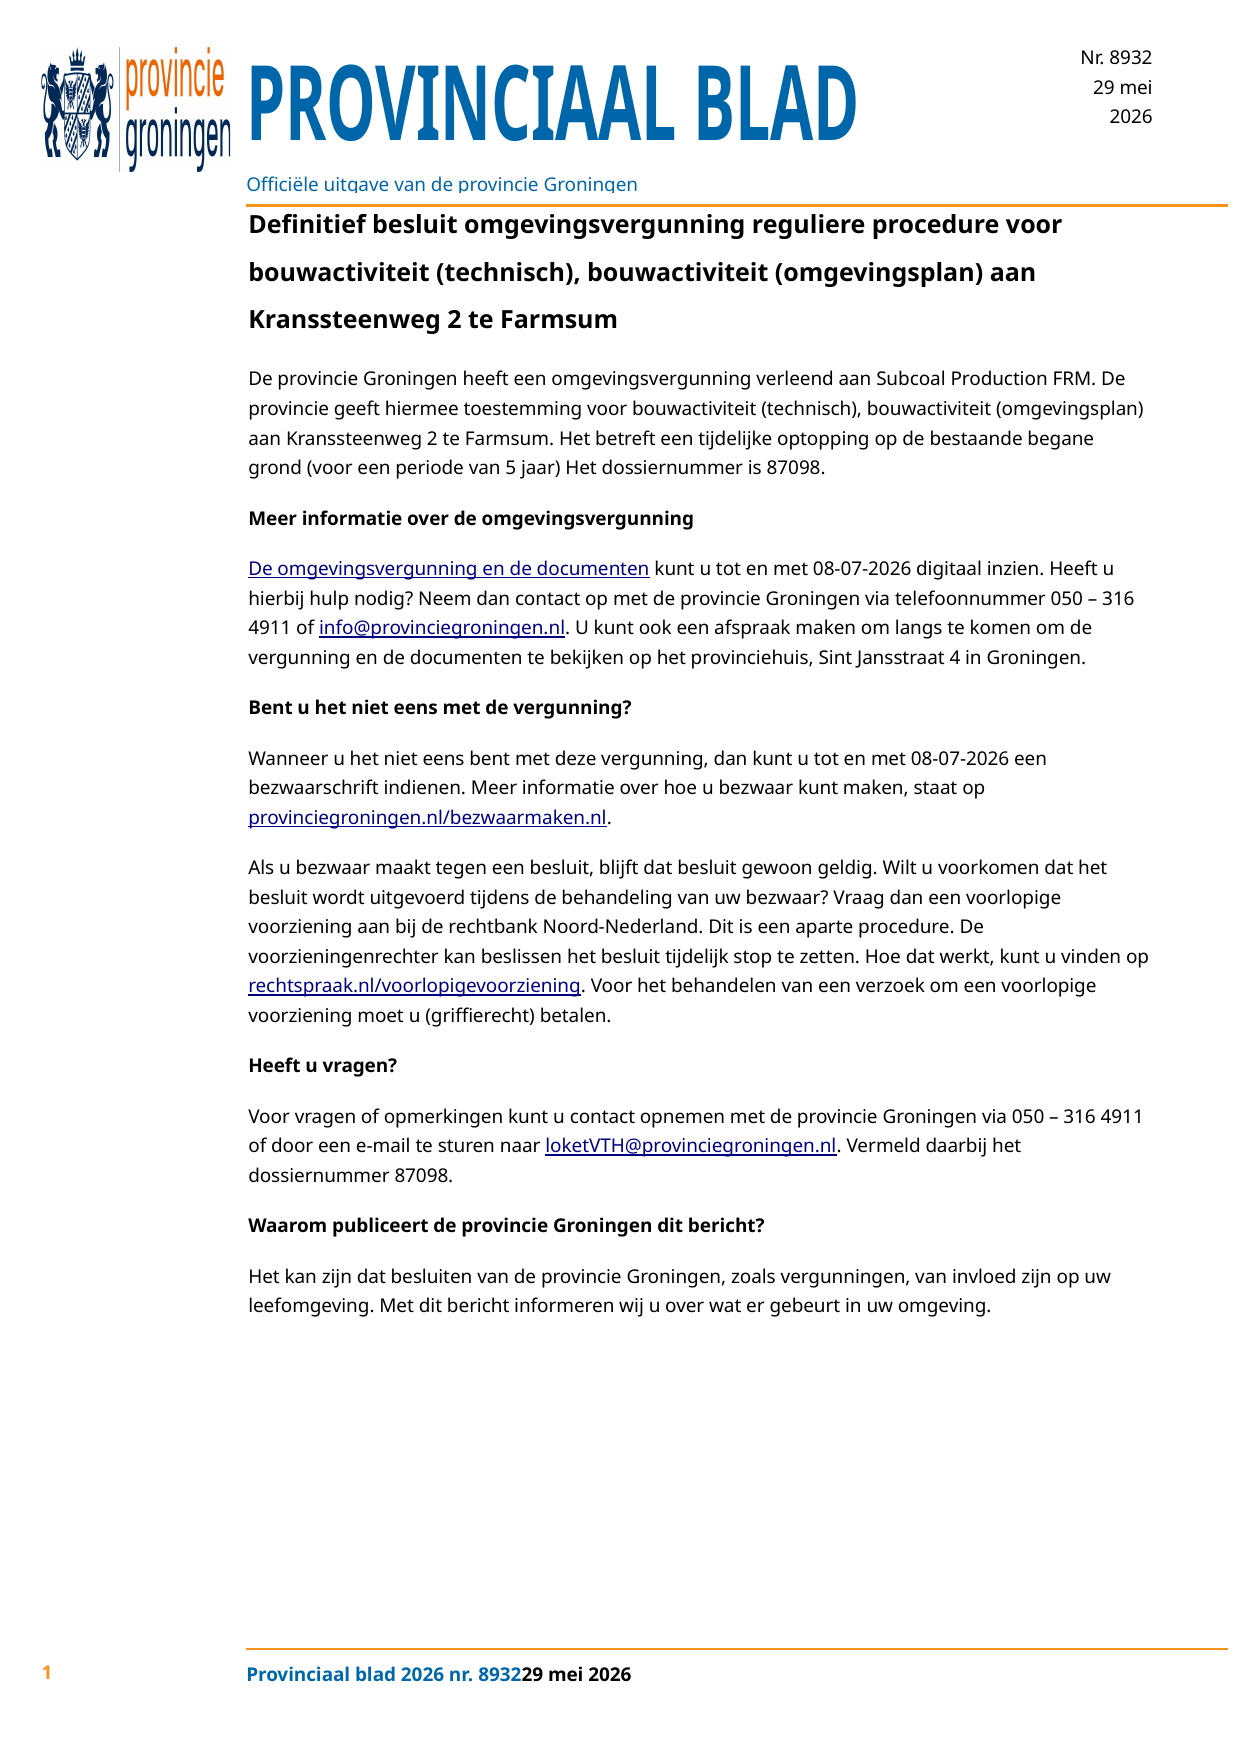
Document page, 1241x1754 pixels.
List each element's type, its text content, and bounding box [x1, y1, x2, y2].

text Heeft u vragen? [248, 1053, 1152, 1078]
text De omgevingsvergunning en de documenten kunt u tot en met 08-07-2026 digitaal inzien. Heeft u hierbij hulp nodig? Neem dan contact op met de provincie Groningen via telefoonnummer 050 – 316 4911 of info@provinciegroningen.nl. U kunt ook een afspraak maken om langs te komen om de vergunning en de documenten te bekijken op het provinciehuis, Sint Jansstraat 4 in Groningen. [248, 555, 1152, 669]
text De provincie Groningen heeft een omgevingsvergunning verleend aan Subcoal Production FRM. De provincie geeft hiermee toestemming voor bouwactiviteit (technisch), bouwactiviteit (omgevingsplan) aan Kranssteenweg 2 te Farmsum. Het betreft een tijdelijke optopping op de bestaande begane grond (voor een periode van 5 jaar) Het dossiernummer is 87098. [248, 366, 1152, 480]
text Wanneer u het niet eens bent met deze vergunning, dan kunt u tot en met 08-07-2026 een bezwaarschrift indienen. Meer informatie over hoe u bezwaar kunt maken, staat op provinciegroningen.nl/bezwaarmaken.nl. [248, 745, 1152, 829]
text Voor vragen of opmerkingen kunt u contact opnemen met de provincie Groningen via 050 – 316 4911 of door een e-mail te sturen naar loketVTH@provinciegroningen.nl. Vermeld daarbij het dossiernummer 87098. [248, 1103, 1152, 1188]
text Meer informatie over de omgevingsvergunning [248, 505, 1152, 530]
text Het kan zijn dat besluiten van de provincie Groningen, zoals vergunningen, van invloed zijn op uw leefomgeving. Met dit bericht informeren wij u over wat er gebeurt in uw omgeving. [248, 1263, 1152, 1318]
text Waarom publiceert de provincie Groningen dit bericht? [248, 1213, 1152, 1238]
text Definitief besluit omgevingsvergunning reguliere procedure voor bouwactiviteit (technisch), bouwactiviteit (omgevingsplan) aan Kranssteenweg 2 te Farmsum [248, 207, 1152, 336]
picture [41, 47, 231, 172]
text Als u bezwaar maakt tegen een besluit, blijft dat besluit gewoon geldig. Wilt u voorkomen dat het besluit wordt uitgevoerd tijdens de behandeling van uw bezwaar? Vraag dan een voorlopige voorziening aan bij de rechtbank Noord-Nederland. Dit is een aparte procedure. De voorzieningenrechter kan beslissen het besluit tijdelijk stop te zetten. Hoe dat werkt, kunt u vinden op rechtspraak.nl/voorlopigevoorziening. Voor het behandelen van een verzoek om een voorlopige voorziening moet u (griffierecht) betalen. [248, 854, 1152, 1028]
text Bent u het niet eens met de vergunning? [248, 694, 1152, 720]
